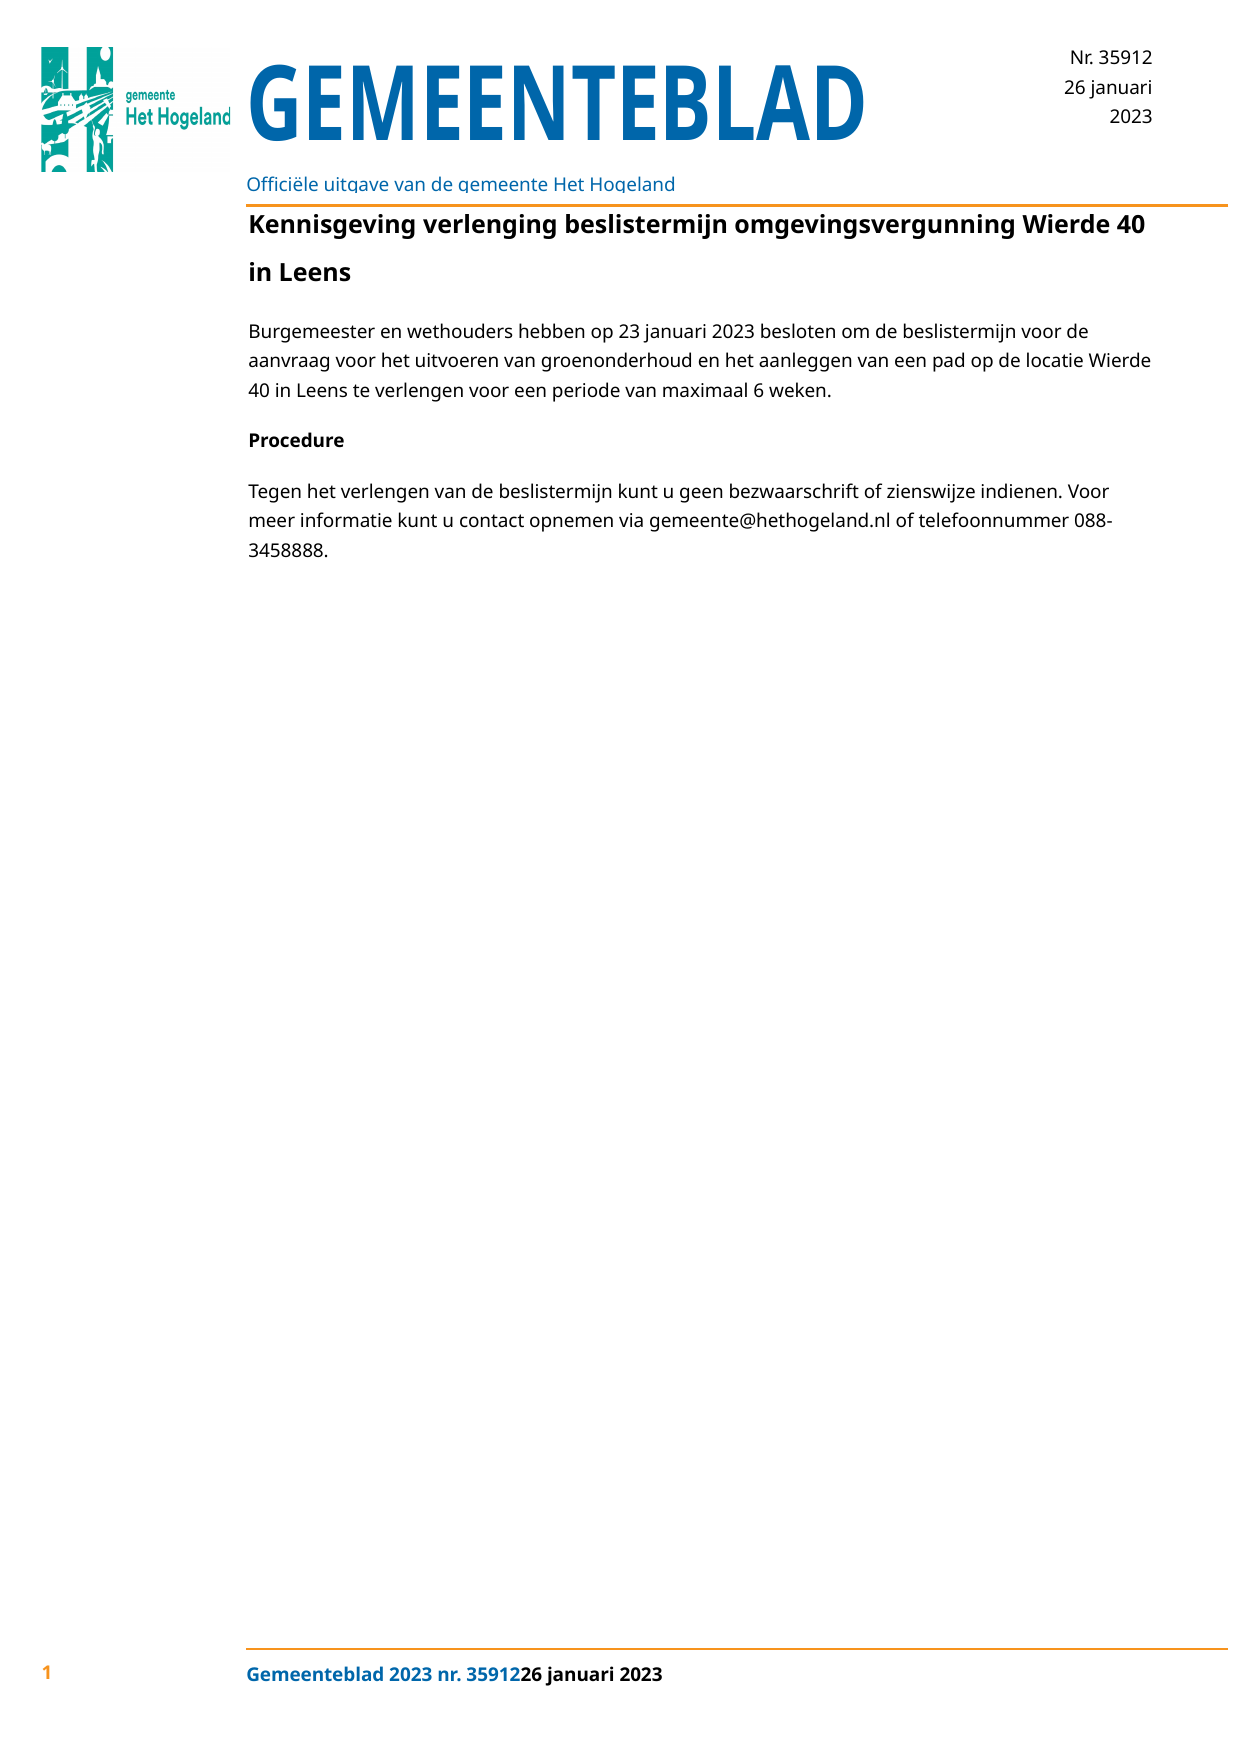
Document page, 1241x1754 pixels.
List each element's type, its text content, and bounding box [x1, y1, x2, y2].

text Kennisgeving verlenging beslistermijn omgevingsvergunning Wierde 40 in Leens [248, 207, 1152, 288]
text Procedure [248, 427, 1152, 453]
text Tegen het verlengen van de beslistermijn kunt u geen bezwaarschrift of zienswijze indienen. Voor meer informatie kunt u contact opnemen via gemeente@hethogeland.nl of telefoonnummer 088-3458888. [248, 478, 1152, 563]
picture [41, 47, 231, 172]
text Burgemeester en wethouders hebben op 23 januari 2023 besloten om de beslistermijn voor de aanvraag voor het uitvoeren van groenonderhoud en het aanleggen van een pad op de locatie Wierde 40 in Leens te verlengen voor een periode van maximaal 6 weken. [248, 318, 1152, 403]
